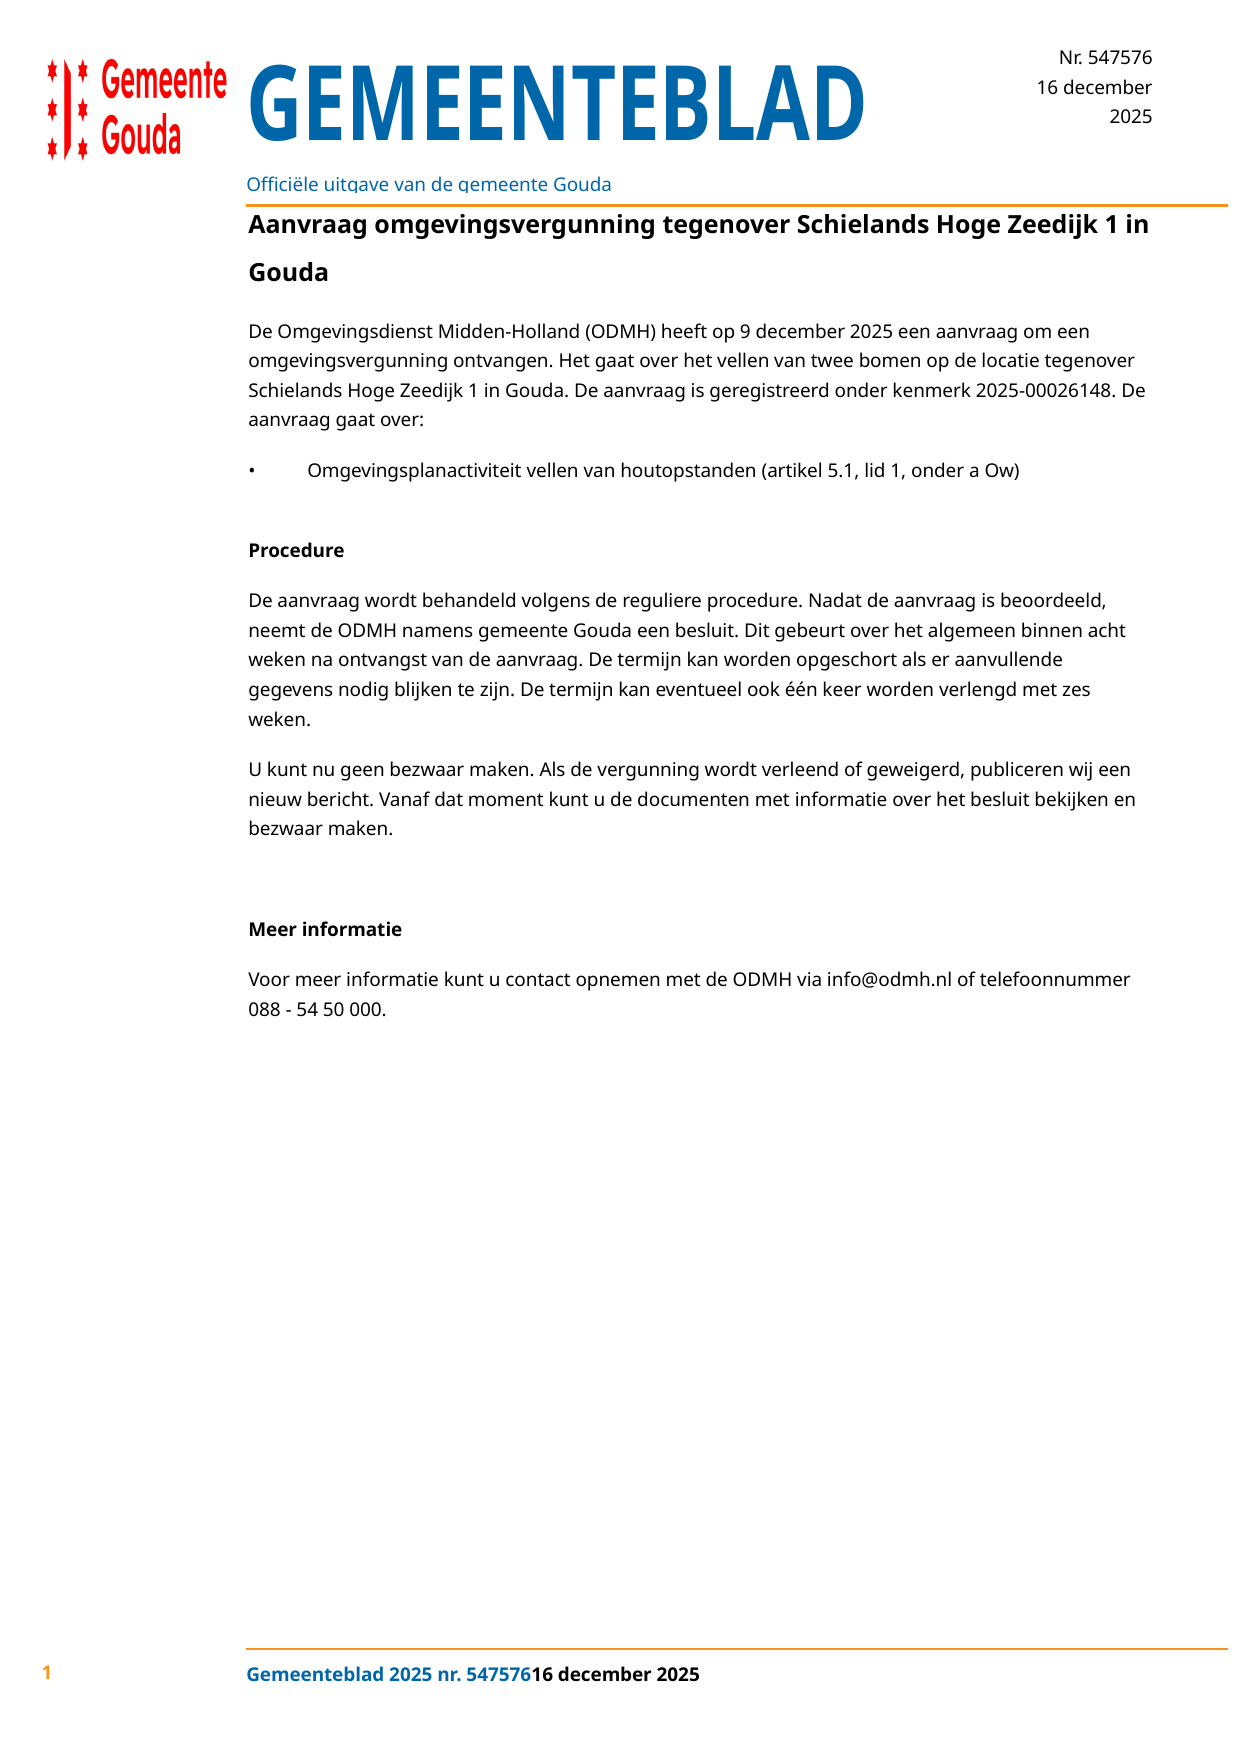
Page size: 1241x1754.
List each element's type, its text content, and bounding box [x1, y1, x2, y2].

text De Omgevingsdienst Midden-Holland (ODMH) heeft op 9 december 2025 een aanvraag om een omgevingsvergunning ontvangen. Het gaat over het vellen van twee bomen op de locatie tegenover Schielands Hoge Zeedijk 1 in Gouda. De aanvraag is geregistreerd onder kenmerk 2025-00026148. De aanvraag gaat over: [248, 318, 1152, 432]
text Meer informatie [248, 916, 1152, 942]
text Procedure [248, 537, 1152, 563]
text U kunt nu geen bezwaar maken. Als de vergunning wordt verleend of geweigerd, publiceren wij een nieuw bericht. Vanaf dat moment kunt u de documenten met informatie over het besluit bekijken en bezwaar maken. [248, 756, 1152, 841]
text De aanvraag wordt behandeld volgens de reguliere procedure. Nadat de aanvraag is beoordeeld, neemt de ODMH namens gemeente Gouda een besluit. Dit gebeurt over het algemeen binnen acht weken na ontvangst van de aanvraag. De termijn kan worden opgeschort als er aanvullende gegevens nodig blijken te zijn. De termijn kan eventueel ook één keer worden verlengd met zes weken. [248, 587, 1152, 732]
picture [41, 47, 231, 172]
text Aanvraag omgevingsvergunning tegenover Schielands Hoge Zeedijk 1 in Gouda [248, 207, 1152, 288]
list Omgevingsplanactiviteit vellen van houtopstanden (artikel 5.1, lid 1, onder a Ow) [248, 457, 1152, 483]
text Voor meer informatie kunt u contact opnemen met de ODMH via info@odmh.nl of telefoonnummer 088 - 54 50 000. [248, 967, 1152, 1022]
